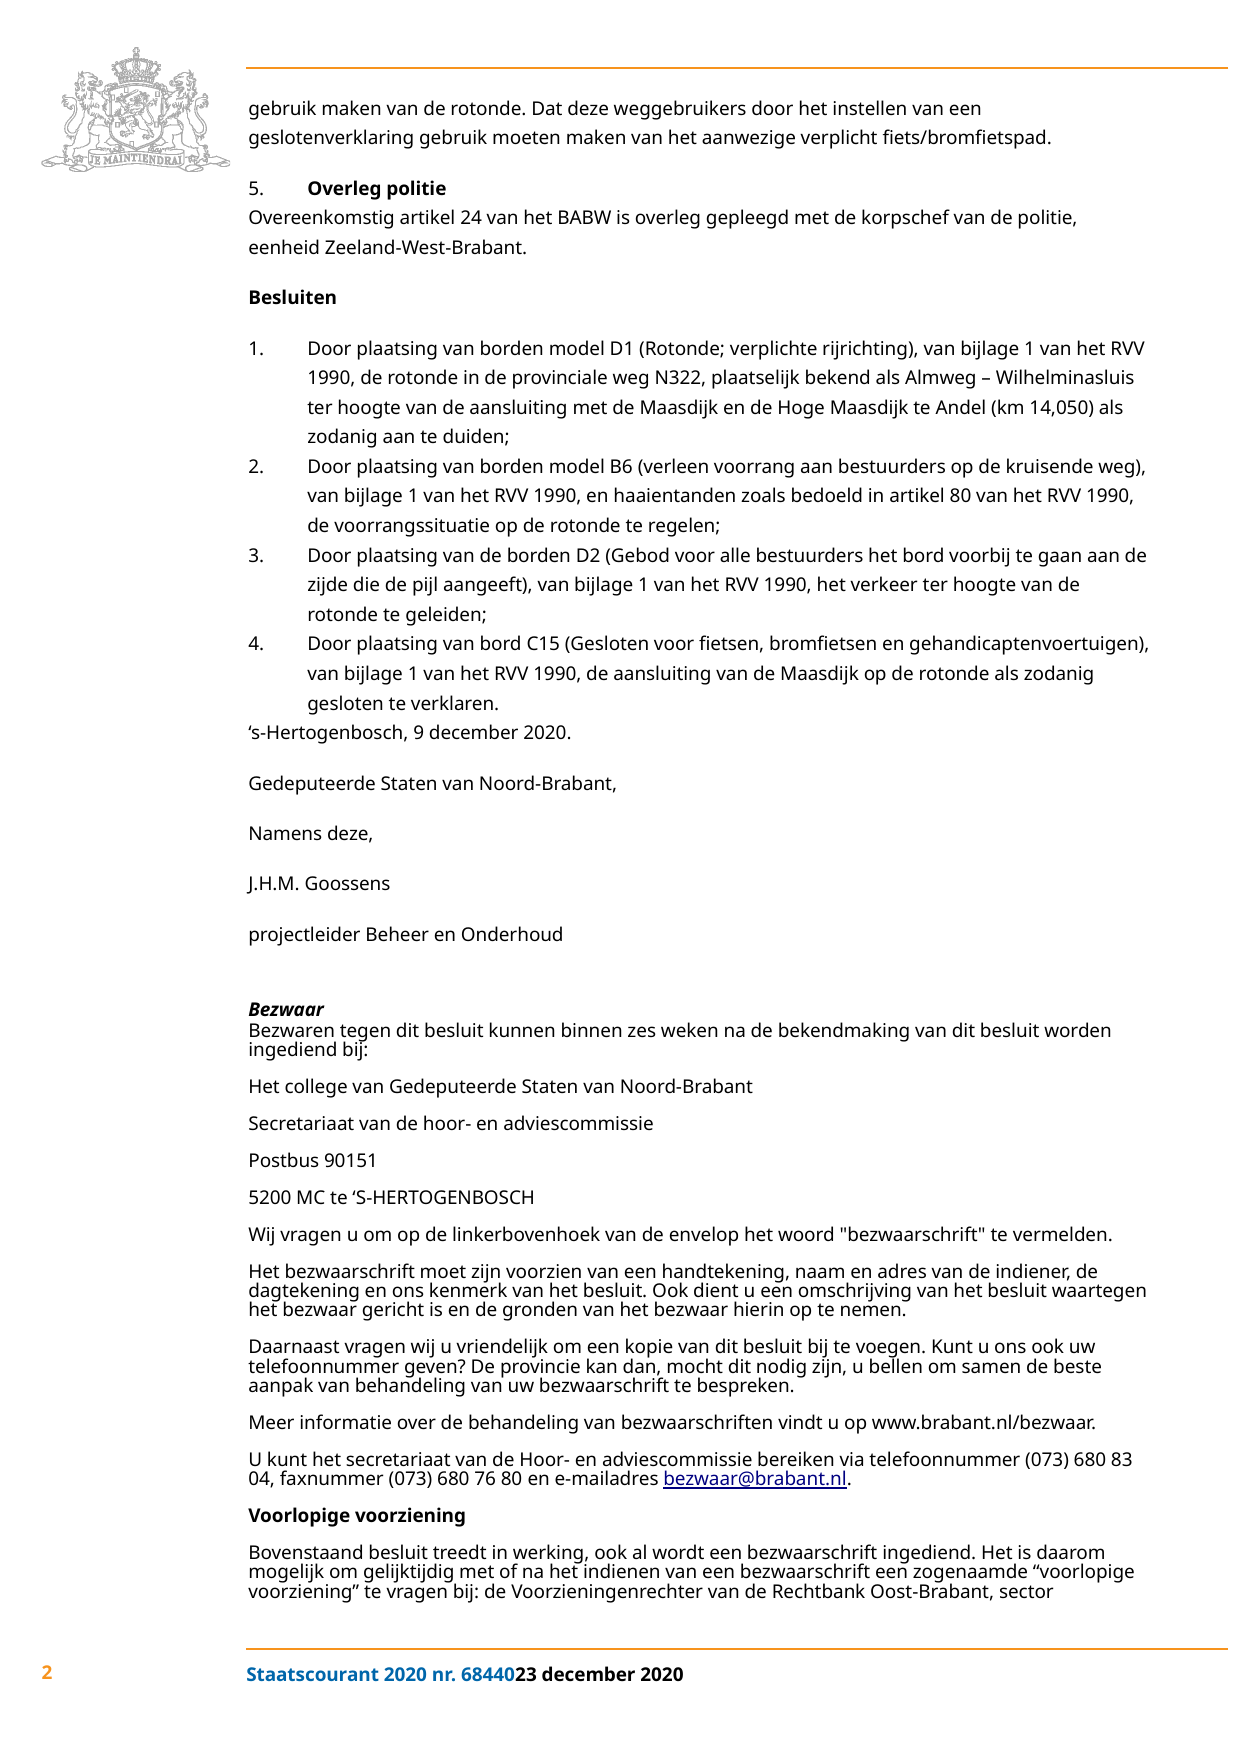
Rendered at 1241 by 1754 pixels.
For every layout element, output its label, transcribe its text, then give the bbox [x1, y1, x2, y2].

text Bezwaren tegen dit besluit kunnen binnen zes weken na de bekendmaking van dit besluit worden ingediend bij: [248, 1022, 1152, 1060]
text Secretariaat van de hoor- en adviescommissie [248, 1115, 1152, 1134]
text projectleider Beheer en Onderhoud [248, 921, 1152, 947]
text Gedeputeerde Staten van Noord-Brabant, [248, 770, 1152, 796]
text Daarnaast vragen wij u vriendelijk om een kopie van dit besluit bij te voegen. Kunt u ons ook uw telefoonnummer geven? De provincie kan dan, mocht dit nodig zijn, u bellen om samen de beste aanpak van behandeling van uw bezwaarschrift te bespreken. [248, 1338, 1152, 1396]
list Door plaatsing van borden model D1 (Rotonde; verplichte rijrichting), van bijlage 1 van het RVV 1990, de rotonde in de provinciale weg N322, plaatselijk bekend als Almweg – Wilhelminasluis ter hoogte van de aansluiting met de Maasdijk en de Hoge Maasdijk te Andel (km 14,050) als zodanig aan te duiden; [248, 335, 1152, 449]
picture [41, 47, 231, 172]
text Postbus 90151 [248, 1152, 1152, 1171]
text gebruik maken van de rotonde. Dat deze weggebruikers door het instellen van een geslotenverklaring gebruik moeten maken van het aanwezige verplicht fiets/bromfietspad. [248, 95, 1152, 150]
text Overeenkomstig artikel 24 van het BABW is overleg gepleegd met de korpschef van de politie, eenheid Zeeland-West-Brabant. [248, 204, 1152, 260]
text Bovenstaand besluit treedt in werking, ook al wordt een bezwaarschrift ingediend. Het is daarom mogelijk om gelijktijdig met of na het indienen van een bezwaarschrift een zogenaamde “voorlopige voorziening” te vragen bij: de Voorzieningenrechter van de Rechtbank Oost-Brabant, sector [248, 1544, 1152, 1602]
list Overleg politie [248, 175, 1152, 201]
list Door plaatsing van bord C15 (Gesloten voor fietsen, bromfietsen en gehandicaptenvoertuigen), van bijlage 1 van het RVV 1990, de aansluiting van de Maasdijk op de rotonde als zodanig gesloten te verklaren. [248, 631, 1152, 716]
text Bezwaar [248, 996, 1152, 1022]
text U kunt het secretariaat van de Hoor- en adviescommissie bereiken via telefoonnummer (073) 680 83 04, faxnummer (073) 680 76 80 en e-mailadres bezwaar@brabant.nl. [248, 1451, 1152, 1489]
text Wij vragen u om op de linkerbovenhoek van de envelop het woord "bezwaarschrift" te vermelden. [248, 1226, 1152, 1245]
text 5200 MC te ‘S‑HERTOGENBOSCH [248, 1189, 1152, 1208]
text Voorlopige voorziening [248, 1507, 1152, 1526]
text Besluiten [248, 284, 1152, 310]
list Door plaatsing van borden model B6 (verleen voorrang aan bestuurders op de kruisende weg), van bijlage 1 van het RVV 1990, en haaientanden zoals bedoeld in artikel 80 van het RVV 1990, de voorrangssituatie op de rotonde te regelen; [248, 453, 1152, 538]
text Het bezwaarschrift moet zijn voorzien van een handtekening, naam en adres van de indiener, de dagtekening en ons kenmerk van het besluit. Ook dient u een omschrijving van het besluit waartegen het bezwaar gericht is en de gronden van het bezwaar hierin op te nemen. [248, 1263, 1152, 1321]
list Door plaatsing van de borden D2 (Gebod voor alle bestuurders het bord voorbij te gaan aan de zijde die de pijl aangeeft), van bijlage 1 van het RVV 1990, het verkeer ter hoogte van de rotonde te geleiden; [248, 542, 1152, 627]
text Namens deze, [248, 820, 1152, 846]
text J.H.M. Goossens [248, 871, 1152, 896]
text Meer informatie over de behandeling van bezwaarschriften vindt u op www.brabant.nl/bezwaar. [248, 1414, 1152, 1433]
text ‘s-Hertogenbosch, 9 december 2020. [248, 719, 1152, 745]
text Het college van Gedeputeerde Staten van Noord-Brabant [248, 1078, 1152, 1097]
